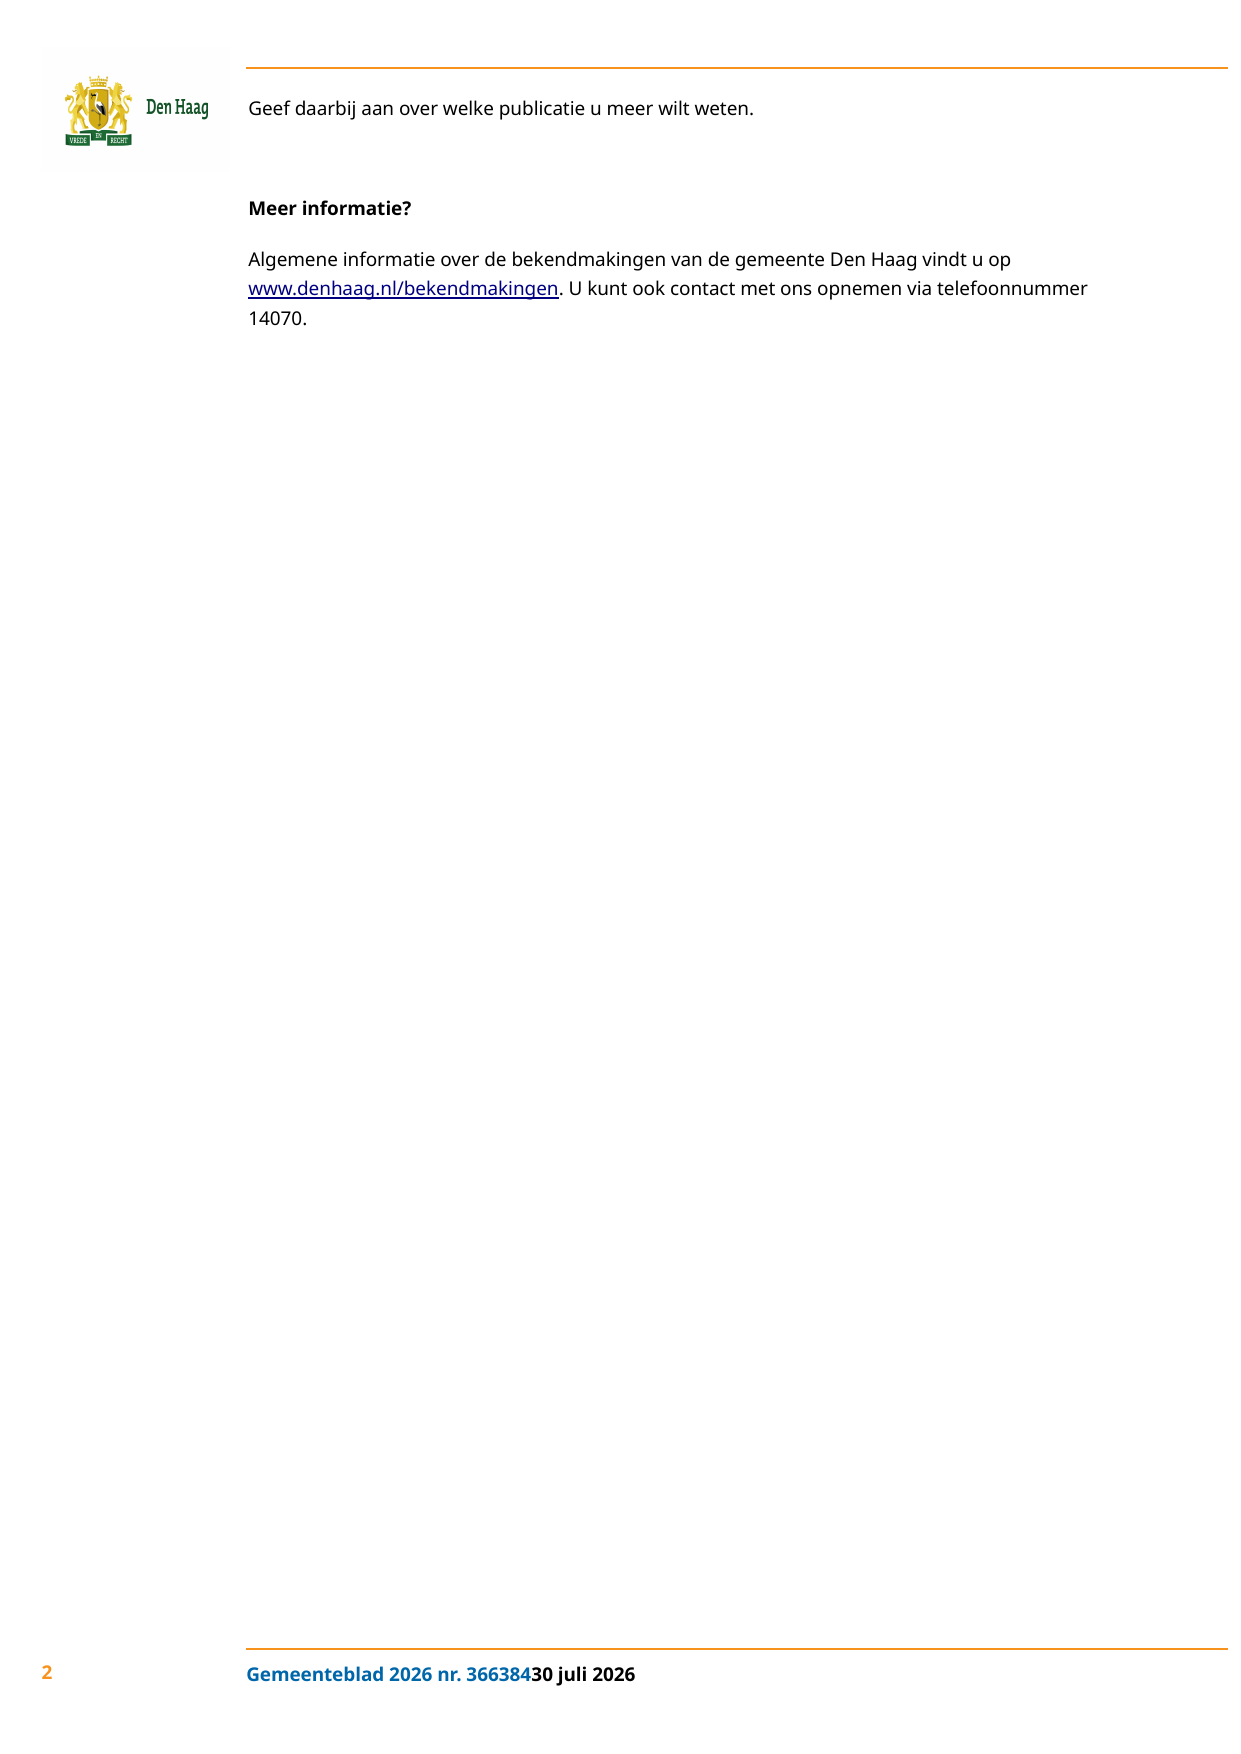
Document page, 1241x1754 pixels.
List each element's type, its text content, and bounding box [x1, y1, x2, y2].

picture [41, 47, 231, 172]
text Geef daarbij aan over welke publicatie u meer wilt weten. [248, 95, 1152, 121]
text Meer informatie? [248, 196, 1152, 221]
text Algemene informatie over de bekendmakingen van de gemeente Den Haag vindt u op www.denhaag.nl/bekendmakingen. U kunt ook contact met ons opnemen via telefoonnummer 14070. [248, 246, 1152, 331]
